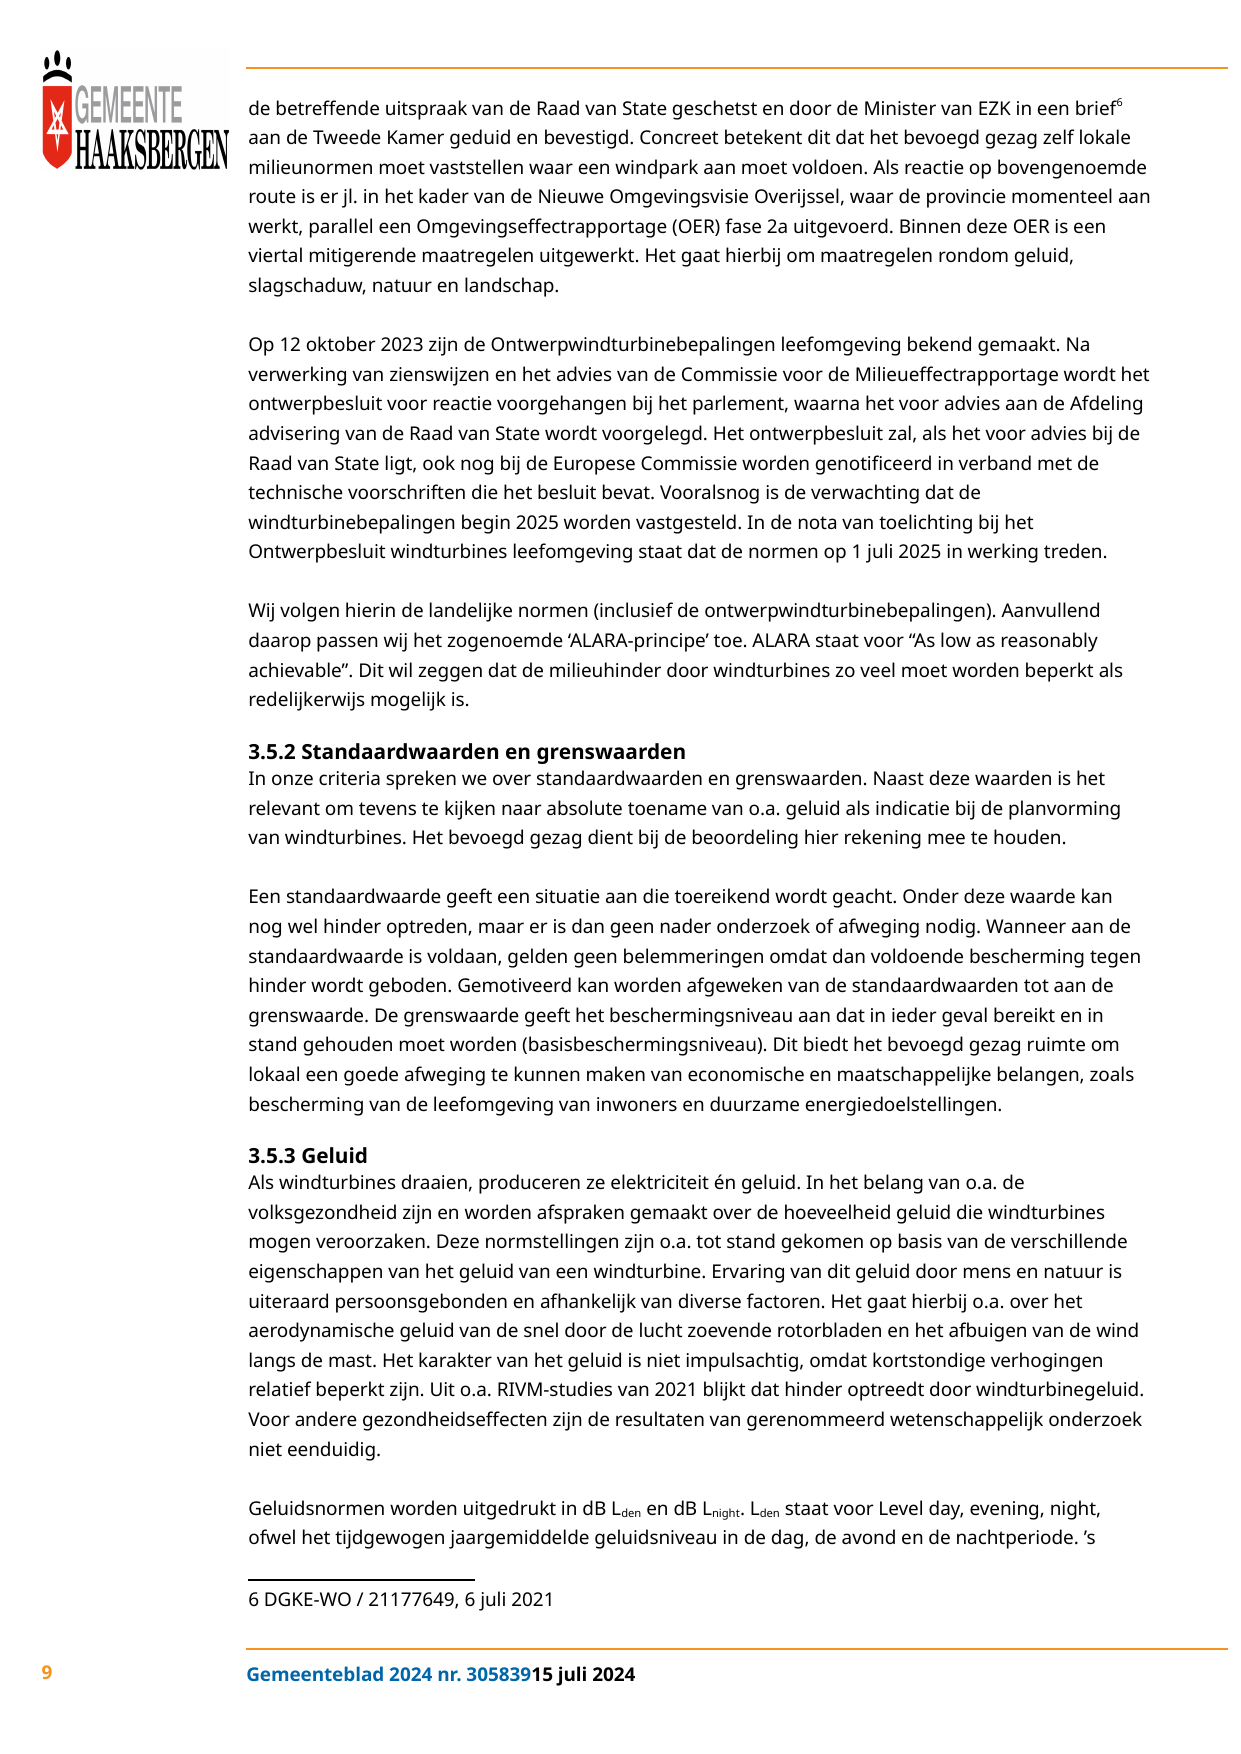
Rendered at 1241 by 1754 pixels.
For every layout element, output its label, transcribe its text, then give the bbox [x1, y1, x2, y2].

text Als windturbines draaien, produceren ze elektriciteit én geluid. In het belang van o.a. de volksgezondheid zijn en worden afspraken gemaakt over de hoeveelheid geluid die windturbines mogen veroorzaken. Deze normstellingen zijn o.a. tot stand gekomen op basis van de verschillende eigenschappen van het geluid van een windturbine. Ervaring van dit geluid door mens en natuur is uiteraard persoonsgebonden en afhankelijk van diverse factoren. Het gaat hierbij o.a. over het aerodynamische geluid van de snel door de lucht zoevende rotorbladen en het afbuigen van de wind langs de mast. Het karakter van het geluid is niet impulsachtig, omdat kortstondige verhogingen relatief beperkt zijn. Uit o.a. RIVM-studies van 2021 blijkt dat hinder optreedt door windturbinegeluid. Voor andere gezondheidseffecten zijn de resultaten van gerenommeerd wetenschappelijk onderzoek niet eenduidig. [248, 1169, 1152, 1462]
text DGKE-WO / 21177649, 6 juli 2021 [248, 1586, 1152, 1612]
text Op 12 oktober 2023 zijn de Ontwerpwindturbinebepalingen leefomgeving bekend gemaakt. Na verwerking van zienswijzen en het advies van de Commissie voor de Milieueffectrapportage wordt het ontwerpbesluit voor reactie voorgehangen bij het parlement, waarna het voor advies aan de Afdeling advisering van de Raad van State wordt voorgelegd. Het ontwerpbesluit zal, als het voor advies bij de Raad van State ligt, ook nog bij de Europese Commissie worden genotificeerd in verband met de technische voorschriften die het besluit bevat. Vooralsnog is de verwachting dat de windturbinebepalingen begin 2025 worden vastgesteld. In de nota van toelichting bij het Ontwerpbesluit windturbines leefomgeving staat dat de normen op 1 juli 2025 in werking treden. [248, 331, 1152, 564]
picture [41, 47, 231, 172]
text Wij volgen hierin de landelijke normen (inclusief de ontwerpwindturbinebepalingen). Aanvullend daarop passen wij het zogenoemde ‘ALARA-principe’ toe. ALARA staat voor “As low as reasonably achievable”. Dit wil zeggen dat de milieuhinder door windturbines zo veel moet worden beperkt als redelijkerwijs mogelijk is. [248, 598, 1152, 712]
text Geluidsnormen worden uitgedrukt in dB Lden en dB Lnight. Lden staat voor Level day, evening, night, ofwel het tijdgewogen jaargemiddelde geluidsniveau in de dag, de avond en de nachtperiode. ’s [248, 1495, 1152, 1550]
text In onze criteria spreken we over standaardwaarden en grenswaarden. Naast deze waarden is het relevant om tevens te kijken naar absolute toename van o.a. geluid als indicatie bij de planvorming van windturbines. Het bevoegd gezag dient bij de beoordeling hier rekening mee te houden. [248, 765, 1152, 850]
text de betreffende uitspraak van de Raad van State geschetst en door de Minister van EZK in een brief aan de Tweede Kamer geduid en bevestigd. Concreet betekent dit dat het bevoegd gezag zelf lokale milieunormen moet vaststellen waar een windpark aan moet voldoen. Als reactie op bovengenoemde route is er jl. in het kader van de Nieuwe Omgevingsvisie Overijssel, waar de provincie momenteel aan werkt, parallel een Omgevingseffectrapportage (OER) fase 2a uitgevoerd. Binnen deze OER is een viertal mitigerende maatregelen uitgewerkt. Het gaat hierbij om maatregelen rondom geluid, slagschaduw, natuur en landschap. [248, 95, 1152, 298]
text 3.5.2 Standaardwaarden en grenswaarden [248, 737, 1152, 765]
text 3.5.3 Geluid [248, 1141, 1152, 1169]
text Een standaardwaarde geeft een situatie aan die toereikend wordt geacht. Onder deze waarde kan nog wel hinder optreden, maar er is dan geen nader onderzoek of afweging nodig. Wanneer aan de standaardwaarde is voldaan, gelden geen belemmeringen omdat dan voldoende bescherming tegen hinder wordt geboden. Gemotiveerd kan worden afgeweken van de standaardwaarden tot aan de grenswaarde. De grenswaarde geeft het beschermingsniveau aan dat in ieder geval bereikt en in stand gehouden moet worden (basisbeschermingsniveau). Dit biedt het bevoegd gezag ruimte om lokaal een goede afweging te kunnen maken van economische en maatschappelijke belangen, zoals bescherming van de leefomgeving van inwoners en duurzame energiedoelstellingen. [248, 884, 1152, 1116]
